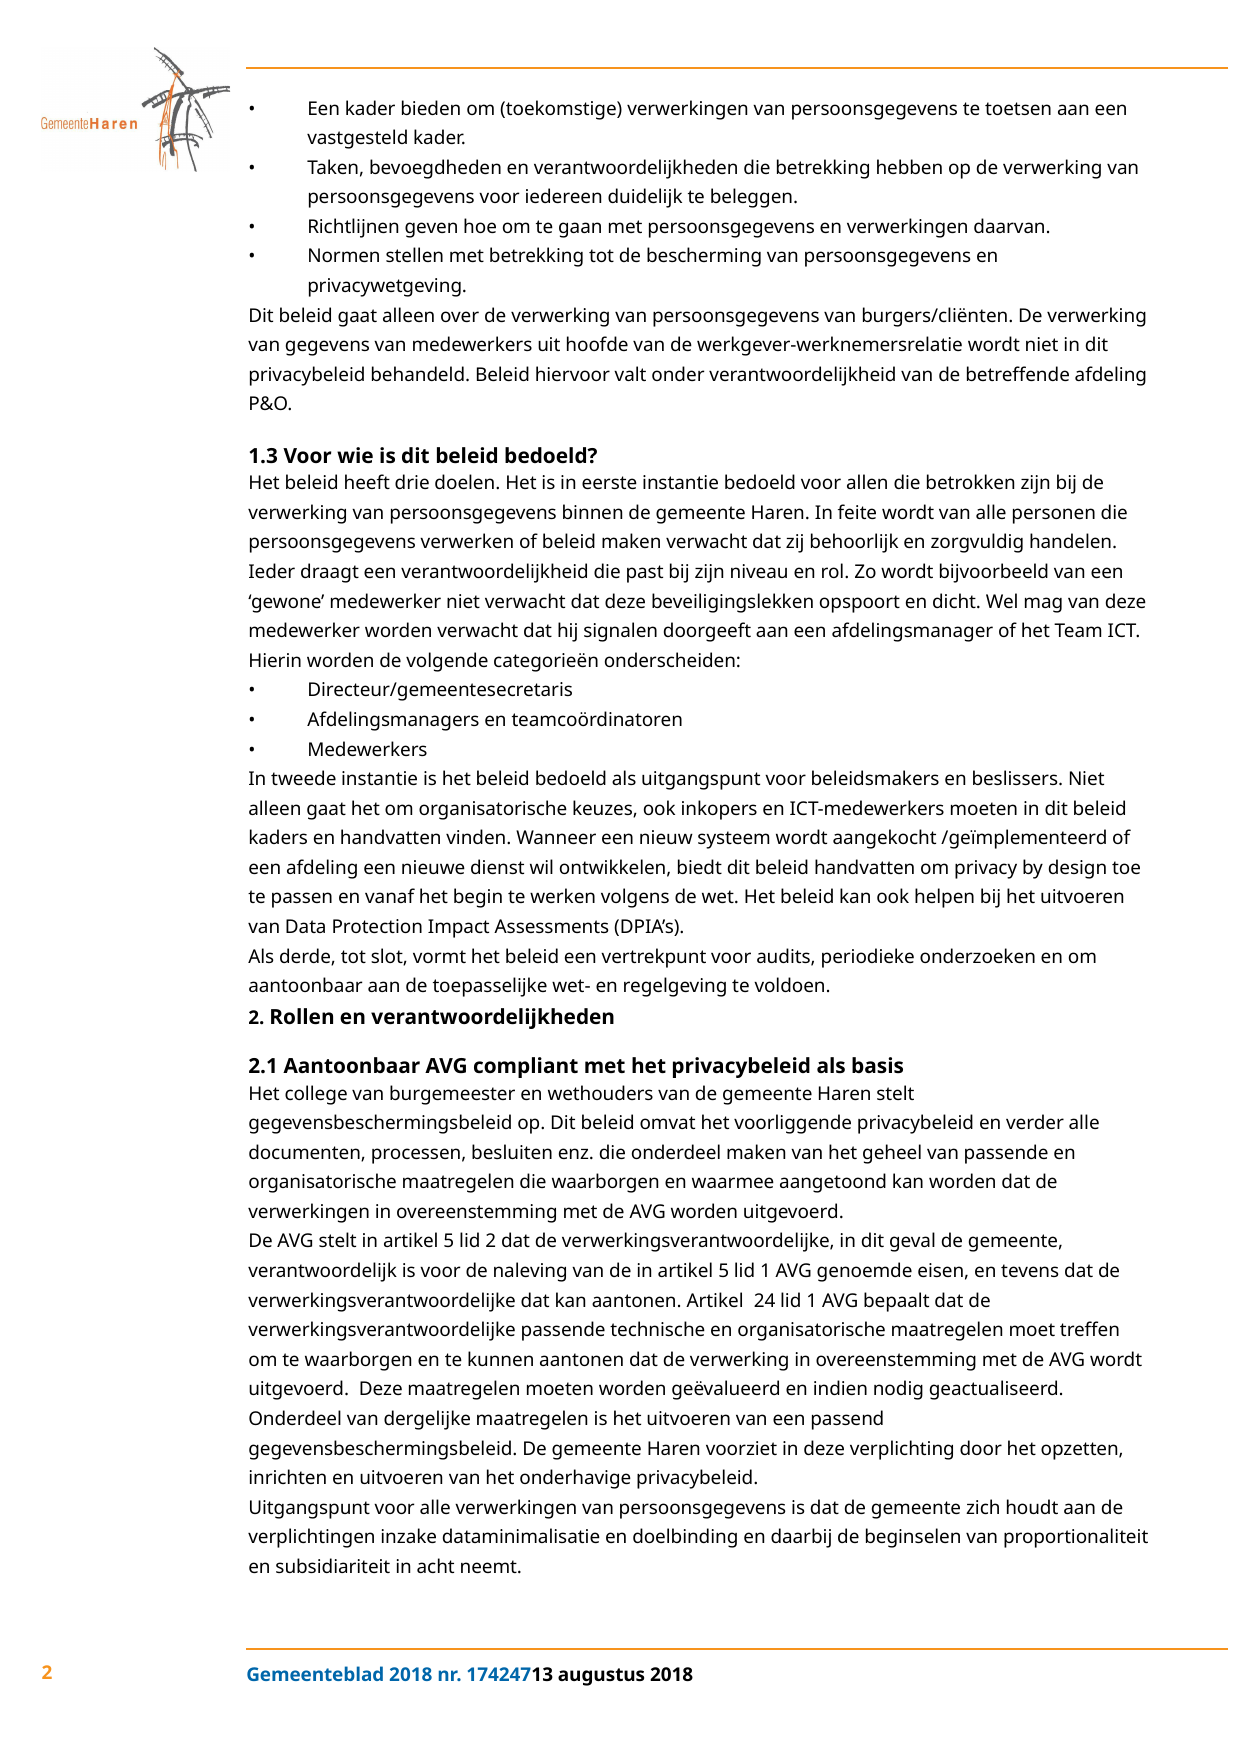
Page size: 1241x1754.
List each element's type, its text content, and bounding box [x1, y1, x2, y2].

text Het college van burgemeester en wethouders van de gemeente Haren stelt gegevensbeschermingsbeleid op. Dit beleid omvat het voorliggende privacybeleid en verder alle documenten, processen, besluiten enz. die onderdeel maken van het geheel van passende en organisatorische maatregelen die waarborgen en waarmee aangetoond kan worden dat de verwerkingen in overeenstemming met de AVG worden uitgevoerd. [248, 1080, 1152, 1224]
text 2.1 Aantoonbaar AVG compliant met het privacybeleid als basis [248, 1051, 1152, 1080]
list Een kader bieden om (toekomstige) verwerkingen van persoonsgegevens te toetsen aan een vastgesteld kader. [248, 95, 1152, 150]
text Het beleid heeft drie doelen. Het is in eerste instantie bedoeld voor allen die betrokken zijn bij de verwerking van persoonsgegevens binnen de gemeente Haren. In feite wordt van alle personen die persoonsgegevens verwerken of beleid maken verwacht dat zij behoorlijk en zorgvuldig handelen. Ieder draagt een verantwoordelijkheid die past bij zijn niveau en rol. Zo wordt bijvoorbeeld van een ‘gewone’ medewerker niet verwacht dat deze beveiligingslekken opspoort en dicht. Wel mag van deze medewerker worden verwacht dat hij signalen doorgeeft aan een afdelingsmanager of het Team ICT. Hierin worden de volgende categorieën onderscheiden: [248, 469, 1152, 673]
text Onderdeel van dergelijke maatregelen is het uitvoeren van een passend gegevensbeschermingsbeleid. De gemeente Haren voorziet in deze verplichting door het opzetten, inrichten en uitvoeren van het onderhavige privacybeleid. [248, 1405, 1152, 1490]
text In tweede instantie is het beleid bedoeld als uitgangspunt voor beleidsmakers en beslissers. Niet alleen gaat het om organisatorische keuzes, ook inkopers en ICT-medewerkers moeten in dit beleid kaders en handvatten vinden. Wanneer een nieuw systeem wordt aangekocht /geïmplementeerd of een afdeling een nieuwe dienst wil ontwikkelen, biedt dit beleid handvatten om privacy by design toe te passen en vanaf het begin te werken volgens de wet. Het beleid kan ook helpen bij het uitvoeren van Data Protection Impact Assessments (DPIA’s). [248, 765, 1152, 939]
text Dit beleid gaat alleen over de verwerking van persoonsgegevens van burgers/cliënten. De verwerking van gegevens van medewerkers uit hoofde van de werkgever-werknemersrelatie wordt niet in dit privacybeleid behandeld. Beleid hiervoor valt onder verantwoordelijkheid van de betreffende afdeling P&O. [248, 302, 1152, 416]
list Richtlijnen geven hoe om te gaan met persoonsgegevens en verwerkingen daarvan. [248, 213, 1152, 239]
text 1.3 Voor wie is dit beleid bedoeld? [248, 441, 1152, 469]
picture [41, 47, 231, 172]
list Normen stellen met betrekking tot de bescherming van persoonsgegevens en privacywetgeving. [248, 243, 1152, 298]
text 2. Rollen en verantwoordelijkheden [248, 1002, 1152, 1030]
list Taken, bevoegdheden en verantwoordelijkheden die betrekking hebben op de verwerking van persoonsgegevens voor iedereen duidelijk te beleggen. [248, 154, 1152, 209]
list Medewerkers [248, 736, 1152, 761]
list Directeur/gemeentesecretaris [248, 677, 1152, 702]
text Als derde, tot slot, vormt het beleid een vertrekpunt voor audits, periodieke onderzoeken en om aantoonbaar aan de toepasselijke wet- en regelgeving te voldoen. [248, 943, 1152, 998]
text De AVG stelt in artikel 5 lid 2 dat de verwerkingsverantwoordelijke, in dit geval de gemeente, verantwoordelijk is voor de naleving van de in artikel 5 lid 1 AVG genoemde eisen, en tevens dat de verwerkingsverantwoordelijke dat kan aantonen. Artikel 24 lid 1 AVG bepaalt dat de verwerkingsverantwoordelijke passende technische en organisatorische maatregelen moet treffen om te waarborgen en te kunnen aantonen dat de verwerking in overeenstemming met de AVG wordt uitgevoerd. Deze maatregelen moeten worden geëvalueerd en indien nodig geactualiseerd. [248, 1228, 1152, 1401]
list Afdelingsmanagers en teamcoördinatoren [248, 706, 1152, 732]
text Uitgangspunt voor alle verwerkingen van persoonsgegevens is dat de gemeente zich houdt aan de verplichtingen inzake dataminimalisatie en doelbinding en daarbij de beginselen van proportionaliteit en subsidiariteit in acht neemt. [248, 1494, 1152, 1579]
